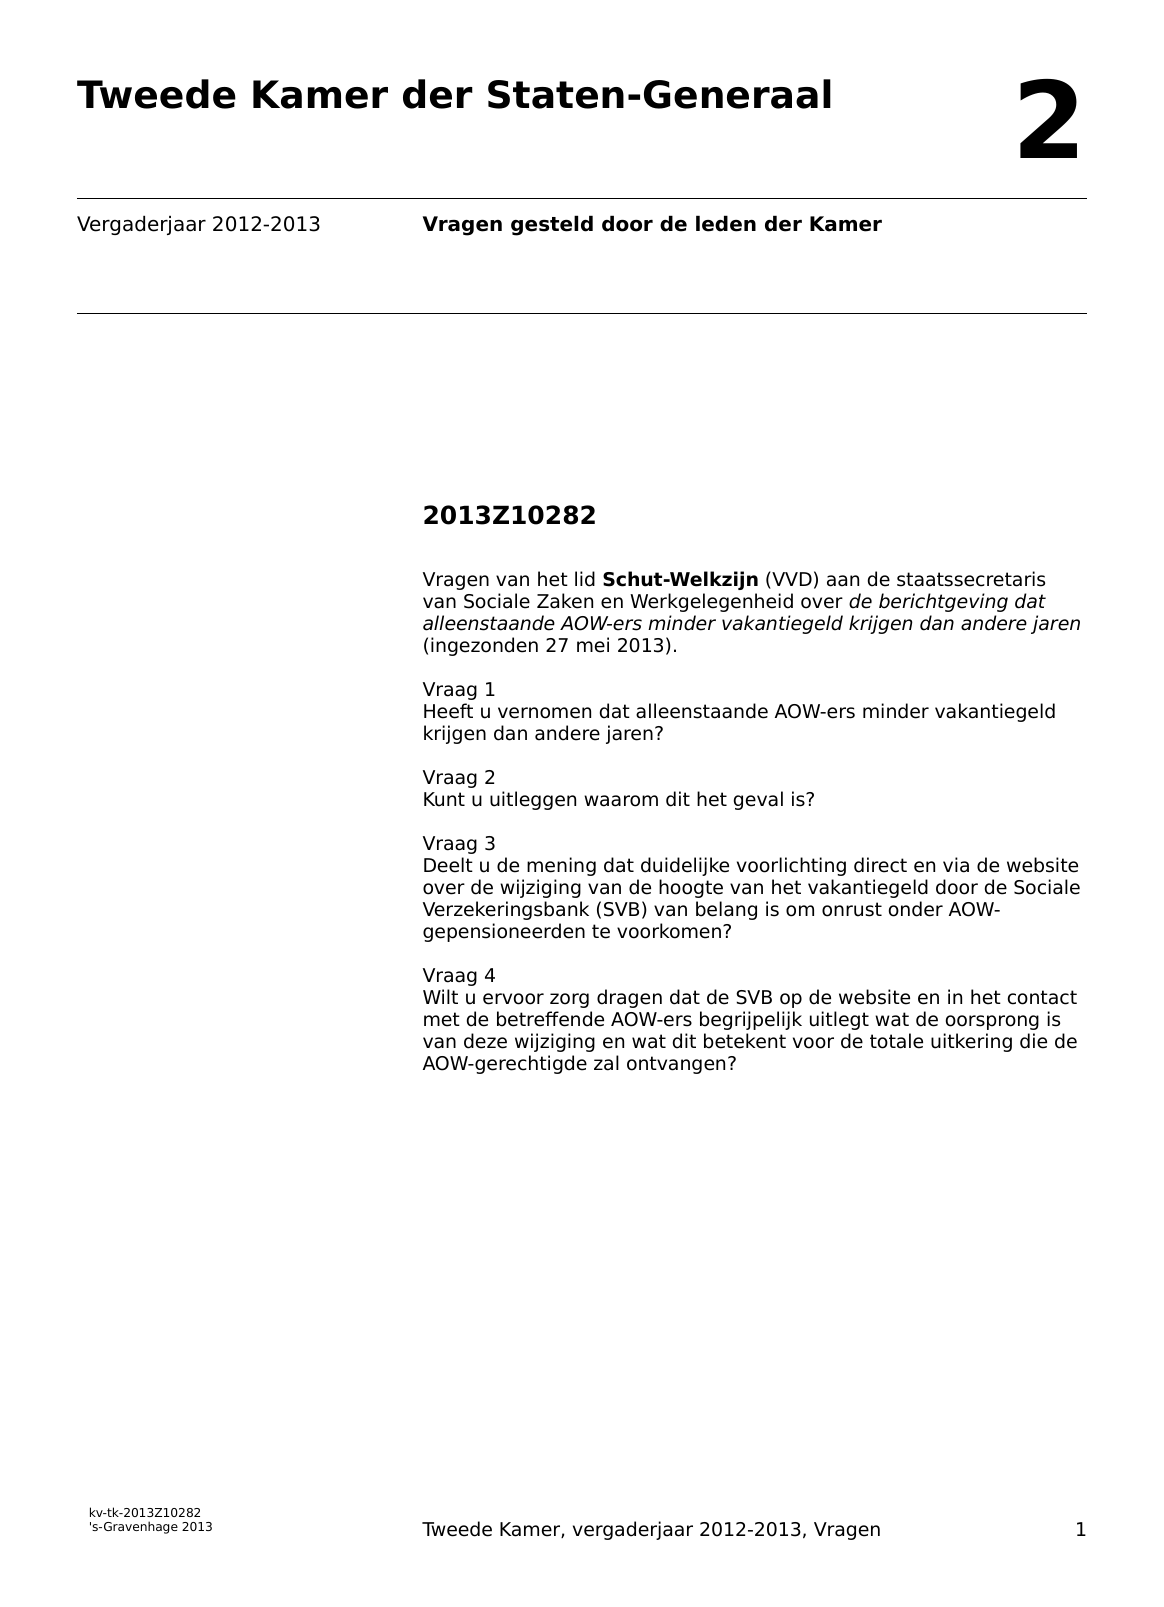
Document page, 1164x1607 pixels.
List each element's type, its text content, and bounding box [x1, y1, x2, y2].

text Vraag 4 [422, 965, 1087, 987]
table_header 2 [886, 59, 1087, 198]
table_cell Vragen gesteld door de leden der Kamer [422, 199, 1087, 313]
text Deelt u de mening dat duidelijke voorlichting direct en via de website over de wijziging van de hoogte van het vakantiegeld door de Sociale Verzekeringsbank (SVB) van belang is om onrust onder AOW-gepensioneerden te voorkomen? [422, 855, 1087, 943]
text Kunt u uitleggen waarom dit het geval is? [422, 789, 1087, 811]
table_cell Vergaderjaar 2012-2013 [77, 199, 422, 313]
text Vraag 3 [422, 833, 1087, 855]
text Vraag 2 [422, 767, 1087, 789]
text kv-tk-2013Z10282 [88, 1506, 323, 1520]
table_header Tweede Kamer der Staten-Generaal [77, 59, 886, 198]
text Wilt u ervoor zorg dragen dat de SVB op de website en in het contact met de betreffende AOW-ers begrijpelijk uitlegt wat de oorsprong is van deze wijziging en wat dit betekent voor de totale uitkering die de AOW-gerechtigde zal ontvangen? [422, 987, 1087, 1075]
text Heeft u vernomen dat alleenstaande AOW-ers minder vakantiegeld krijgen dan andere jaren? [422, 701, 1087, 745]
text 's-Gravenhage 2013 [88, 1520, 323, 1534]
text 2013Z10282 [422, 501, 1087, 531]
text Vragen van het lid Schut-Welkzijn (VVD) aan de staatssecretaris van Sociale Zaken en Werkgelegenheid over de berichtgeving dat alleenstaande AOW-ers minder vakantiegeld krijgen dan andere jaren (ingezonden 27 mei 2013). [422, 569, 1087, 657]
text Vraag 1 [422, 679, 1087, 701]
